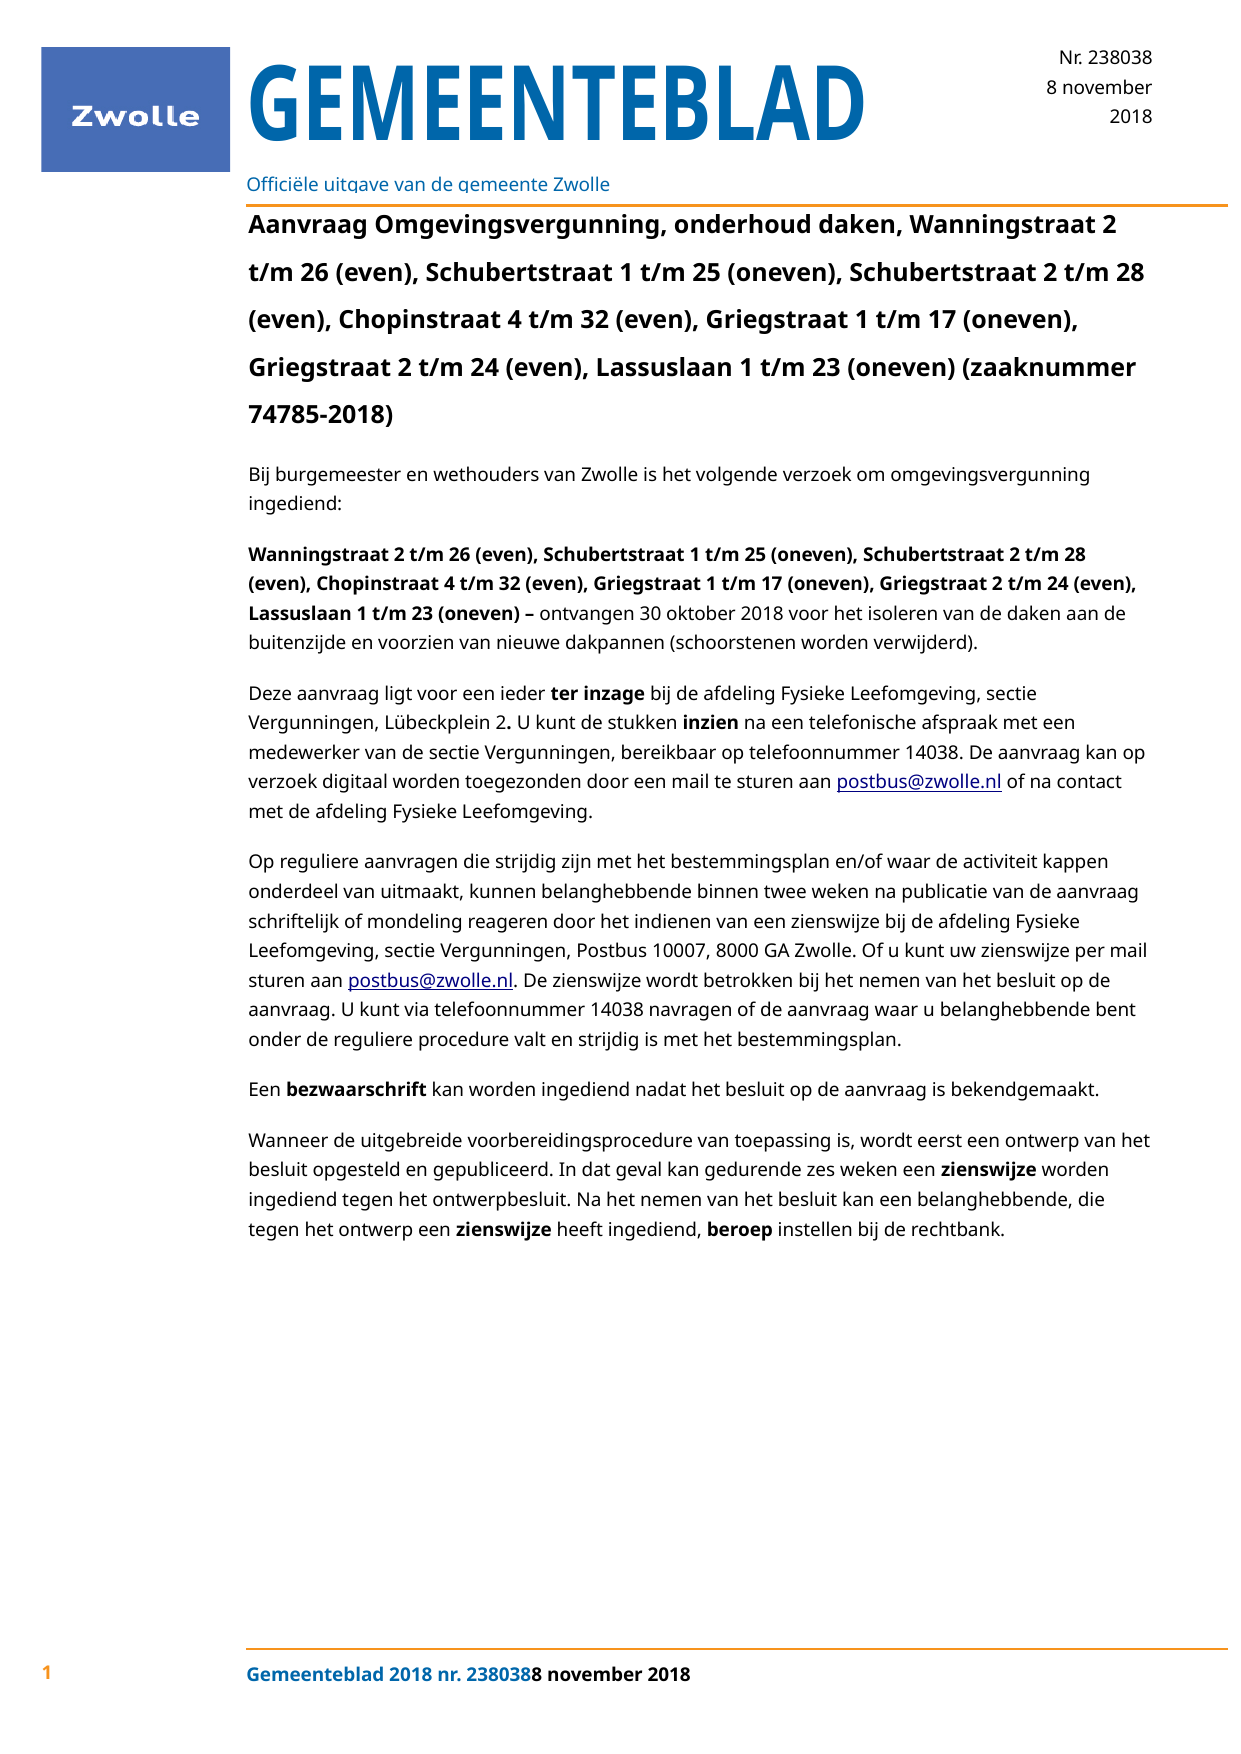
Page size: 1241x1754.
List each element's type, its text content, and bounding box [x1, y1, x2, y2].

text Wanningstraat 2 t/m 26 (even), Schubertstraat 1 t/m 25 (oneven), Schubertstraat 2 t/m 28 (even), Chopinstraat 4 t/m 32 (even), Griegstraat 1 t/m 17 (oneven), Griegstraat 2 t/m 24 (even), Lassuslaan 1 t/m 23 (oneven) – ontvangen 30 oktober 2018 voor het isoleren van de daken aan de buitenzijde en voorzien van nieuwe dakpannen (schoorstenen worden verwijderd). [248, 541, 1152, 655]
text Wanneer de uitgebreide voorbereidingsprocedure van toepassing is, wordt eerst een ontwerp van het besluit opgesteld en gepubliceerd. In dat geval kan gedurende zes weken een zienswijze worden ingediend tegen het ontwerpbesluit. Na het nemen van het besluit kan een belanghebbende, die tegen het ontwerp een zienswijze heeft ingediend, beroep instellen bij de rechtbank. [248, 1127, 1152, 1241]
text Op reguliere aanvragen die strijdig zijn met het bestemmingsplan en/of waar de activiteit kappen onderdeel van uitmaakt, kunnen belanghebbende binnen twee weken na publicatie van de aanvraag schriftelijk of mondeling reageren door het indienen van een zienswijze bij de afdeling Fysieke Leefomgeving, sectie Vergunningen, Postbus 10007, 8000 GA Zwolle. Of u kunt uw zienswijze per mail sturen aan postbus@zwolle.nl. De zienswijze wordt betrokken bij het nemen van het besluit op de aanvraag. U kunt via telefoonnummer 14038 navragen of de aanvraag waar u belanghebbende bent onder de reguliere procedure valt en strijdig is met het bestemmingsplan. [248, 849, 1152, 1052]
text Een bezwaarschrift kan worden ingediend nadat het besluit op de aanvraag is bekendgemaakt. [248, 1077, 1152, 1102]
text Deze aanvraag ligt voor een ieder ter inzage bij de afdeling Fysieke Leefomgeving, sectie Vergunningen, Lübeckplein 2. U kunt de stukken inzien na een telefonische afspraak met een medewerker van de sectie Vergunningen, bereikbaar op telefoonnummer 14038. De aanvraag kan op verzoek digitaal worden toegezonden door een mail te sturen aan postbus@zwolle.nl of na contact met de afdeling Fysieke Leefomgeving. [248, 680, 1152, 824]
text Aanvraag Omgevingsvergunning, onderhoud daken, Wanningstraat 2 t/m 26 (even), Schubertstraat 1 t/m 25 (oneven), Schubertstraat 2 t/m 28 (even), Chopinstraat 4 t/m 32 (even), Griegstraat 1 t/m 17 (oneven), Griegstraat 2 t/m 24 (even), Lassuslaan 1 t/m 23 (oneven) (zaaknummer 74785-2018) [248, 207, 1152, 431]
text Bij burgemeester en wethouders van Zwolle is het volgende verzoek om omgevingsvergunning ingediend: [248, 461, 1152, 516]
picture [41, 47, 231, 172]
